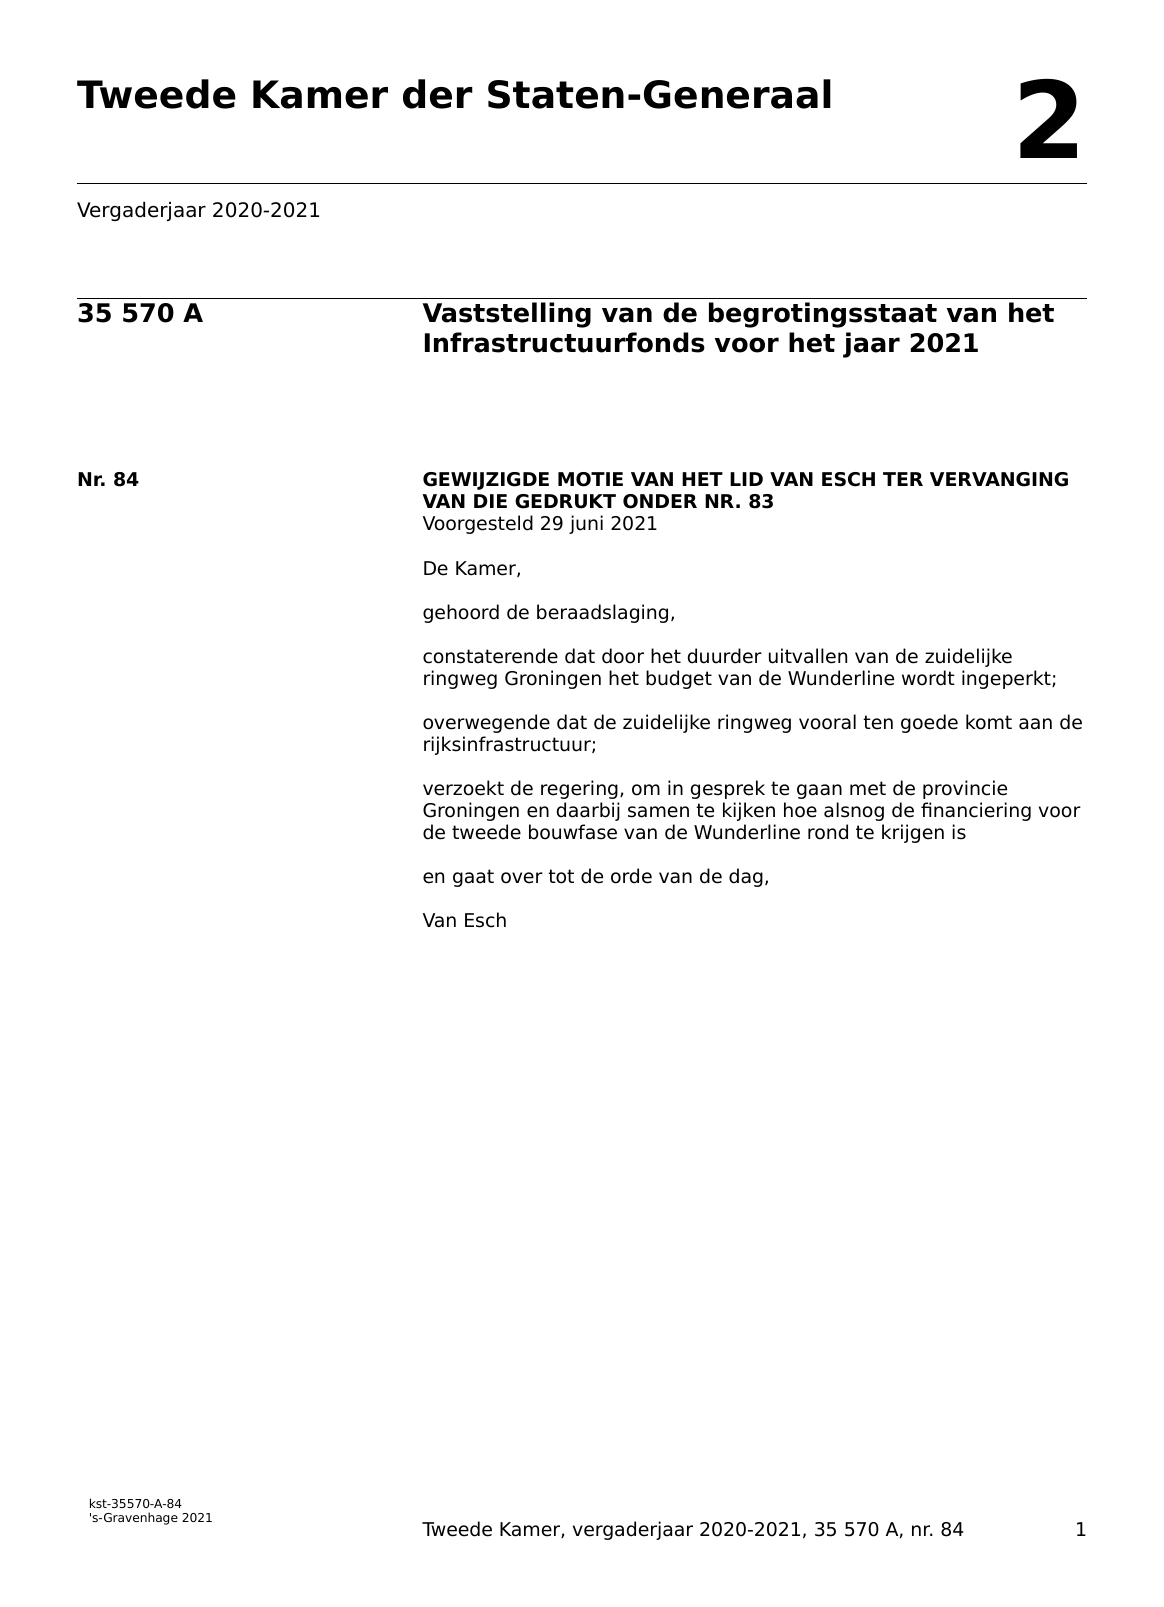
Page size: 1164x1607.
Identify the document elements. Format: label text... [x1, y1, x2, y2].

text constaterende dat door het duurder uitvallen van de zuidelijke ringweg Groningen het budget van de Wunderline wordt ingeperkt; [422, 646, 1087, 690]
text overwegende dat de zuidelijke ringweg vooral ten goede komt aan de rijksinfrastructuur; [422, 712, 1087, 756]
table_header 2 [886, 59, 1087, 183]
text kst-35570-A-84 [88, 1497, 323, 1511]
text Voorgesteld 29 juni 2021 [422, 513, 1087, 535]
text 's-Gravenhage 2021 [88, 1511, 323, 1525]
subtitle Nr. 84 GEWIJZIGDE MOTIE VAN HET LID VAN ESCH TER VERVANGING VAN DIE GEDRUKT ONDER NR. 83 [77, 469, 1087, 513]
text verzoekt de regering, om in gesprek te gaan met de provincie Groningen en daarbij samen te kijken hoe alsnog de financiering voor de tweede bouwfase van de Wunderline rond te krijgen is [422, 778, 1087, 844]
table_header Tweede Kamer der Staten-Generaal [77, 59, 886, 183]
table_cell Vergaderjaar 2020-2021 [77, 184, 1087, 298]
subtitle 35 570 A Vaststelling van de begrotingsstaat van het Infrastructuurfonds voor het jaar 2021 [77, 299, 1087, 358]
text De Kamer, [422, 557, 1087, 579]
text en gaat over tot de orde van de dag, [422, 866, 1087, 888]
text gehoord de beraadslaging, [422, 602, 1087, 624]
text Van Esch [422, 910, 1087, 932]
